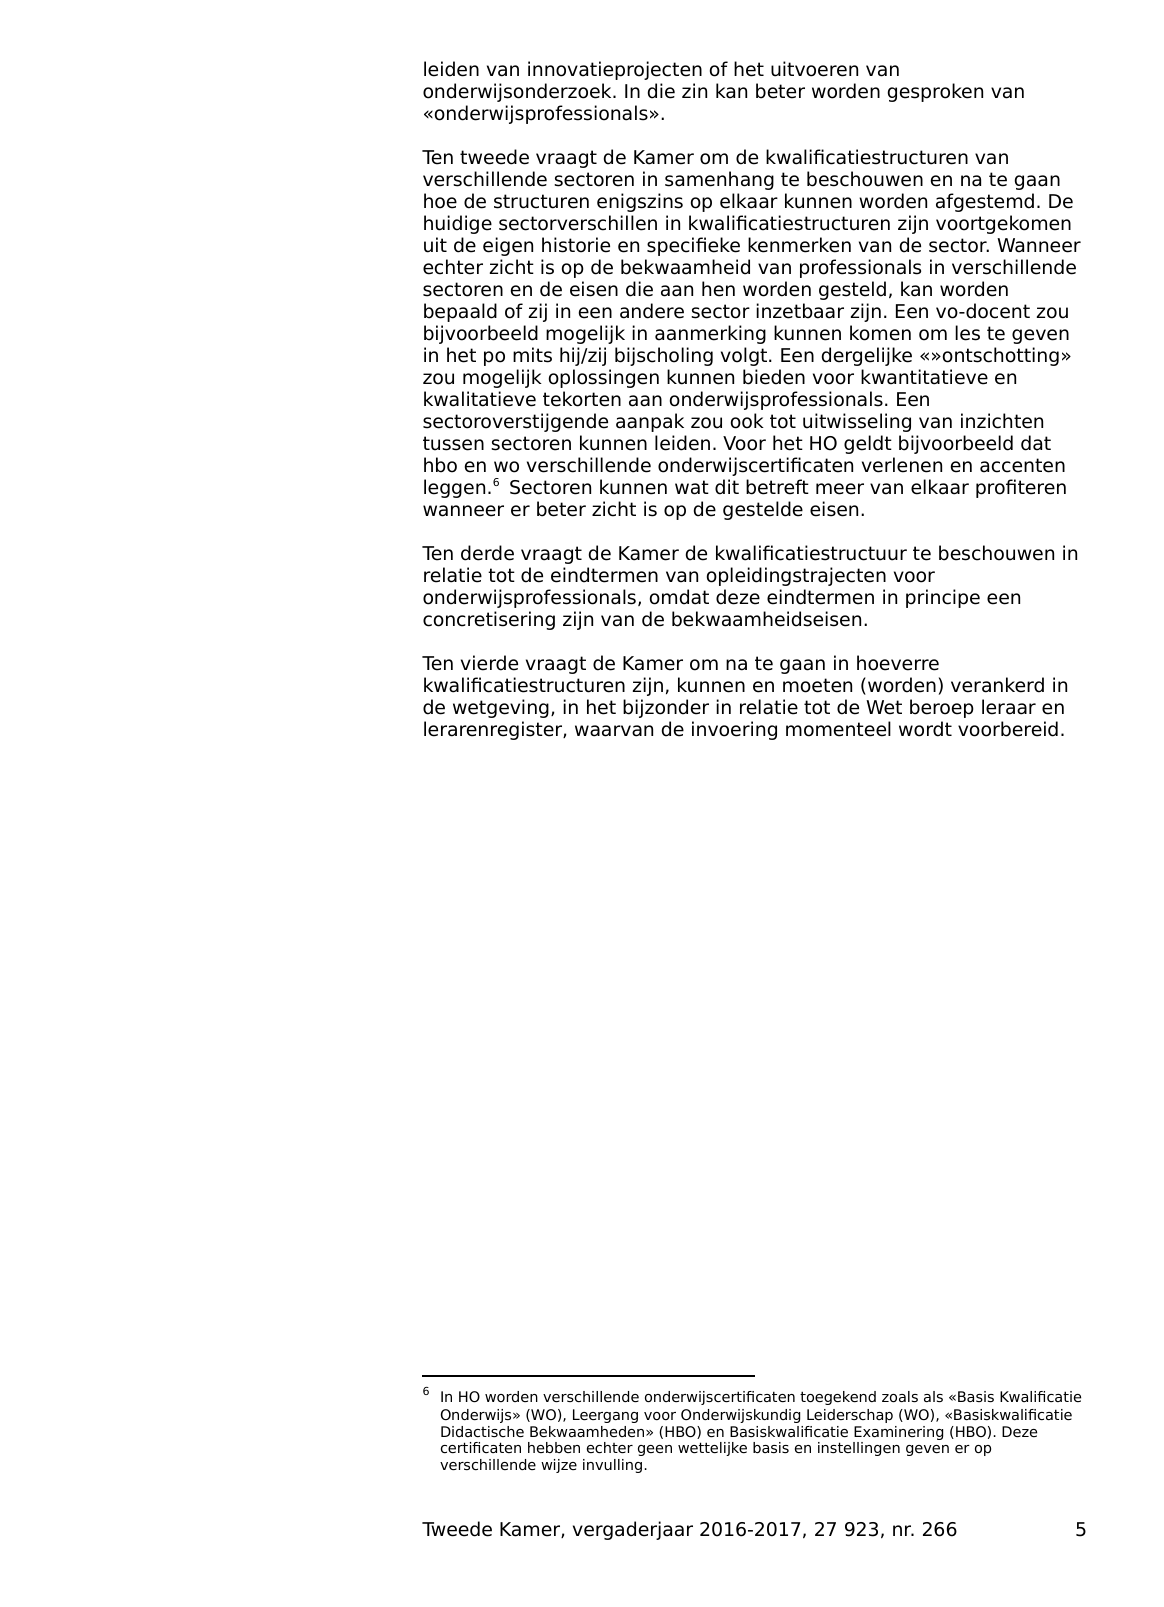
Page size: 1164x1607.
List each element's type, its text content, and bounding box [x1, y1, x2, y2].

text In HO worden verschillende onderwijscertificaten toegekend zoals als «Basis Kwalificatie Onderwijs» (WO), Leergang voor Onderwijskundig Leiderschap (WO), «Basiskwalificatie Didactische Bekwaamheden» (HBO) en Basiskwalificatie Examinering (HBO). Deze certificaten hebben echter geen wettelijke basis en instellingen geven er op verschillende wijze invulling. [422, 1385, 1087, 1474]
text Ten vierde vraagt de Kamer om na te gaan in hoeverre kwalificatiestructuren zijn, kunnen en moeten (worden) verankerd in de wetgeving, in het bijzonder in relatie tot de Wet beroep leraar en lerarenregister, waarvan de invoering momenteel wordt voorbereid. [422, 653, 1087, 741]
text Ten derde vraagt de Kamer de kwalificatiestructuur te beschouwen in relatie tot de eindtermen van opleidingstrajecten voor onderwijsprofessionals, omdat deze eindtermen in principe een concretisering zijn van de bekwaamheidseisen. [422, 543, 1087, 631]
text Ten tweede vraagt de Kamer om de kwalificatiestructuren van verschillende sectoren in samenhang te beschouwen en na te gaan hoe de structuren enigszins op elkaar kunnen worden afgestemd. De huidige sectorverschillen in kwalificatiestructuren zijn voortgekomen uit de eigen historie en specifieke kenmerken van de sector. Wanneer echter zicht is op de bekwaamheid van professionals in verschillende sectoren en de eisen die aan hen worden gesteld, kan worden bepaald of zij in een andere sector inzetbaar zijn. Een vo-docent zou bijvoorbeeld mogelijk in aanmerking kunnen komen om les te geven in het po mits hij/zij bijscholing volgt. Een dergelijke «»ontschotting» zou mogelijk oplossingen kunnen bieden voor kwantitatieve en kwalitatieve tekorten aan onderwijsprofessionals. Een sectoroverstijgende aanpak zou ook tot uitwisseling van inzichten tussen sectoren kunnen leiden. Voor het HO geldt bijvoorbeeld dat hbo en wo verschillende onderwijscertificaten verlenen en accenten leggen. Sectoren kunnen wat dit betreft meer van elkaar profiteren wanneer er beter zicht is op de gestelde eisen. [422, 147, 1087, 521]
text leiden van innovatieprojecten of het uitvoeren van onderwijsonderzoek. In die zin kan beter worden gesproken van «onderwijsprofessionals». [422, 59, 1087, 125]
